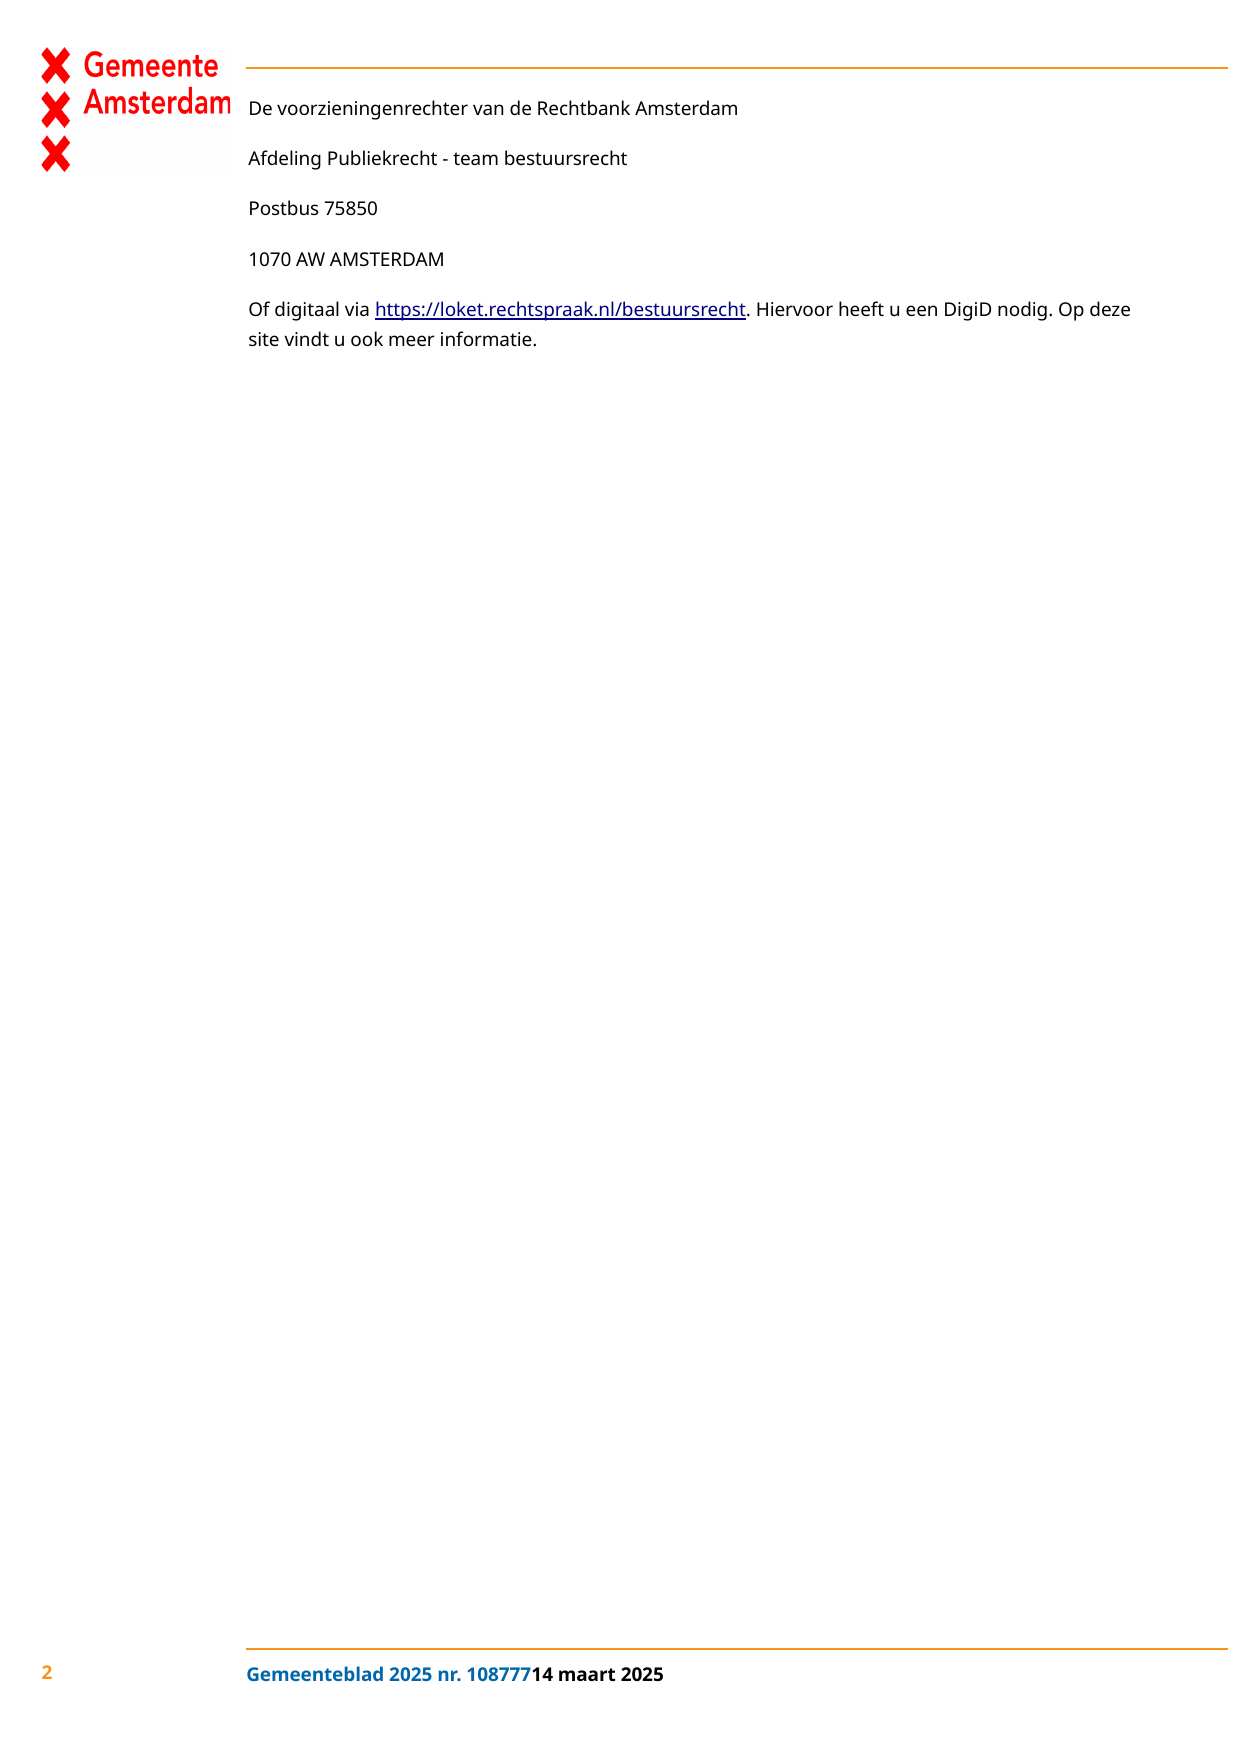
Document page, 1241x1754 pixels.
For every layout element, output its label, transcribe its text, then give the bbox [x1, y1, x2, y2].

text Postbus 75850 [248, 196, 1152, 221]
text 1070 AW AMSTERDAM [248, 246, 1152, 272]
text De voorzieningenrechter van de Rechtbank Amsterdam [248, 95, 1152, 121]
picture [41, 47, 231, 172]
text Of digitaal via https://loket.rechtspraak.nl/bestuursrecht. Hiervoor heeft u een DigiD nodig. Op deze site vindt u ook meer informatie. [248, 296, 1152, 352]
text Afdeling Publiekrecht - team bestuursrecht [248, 145, 1152, 171]
